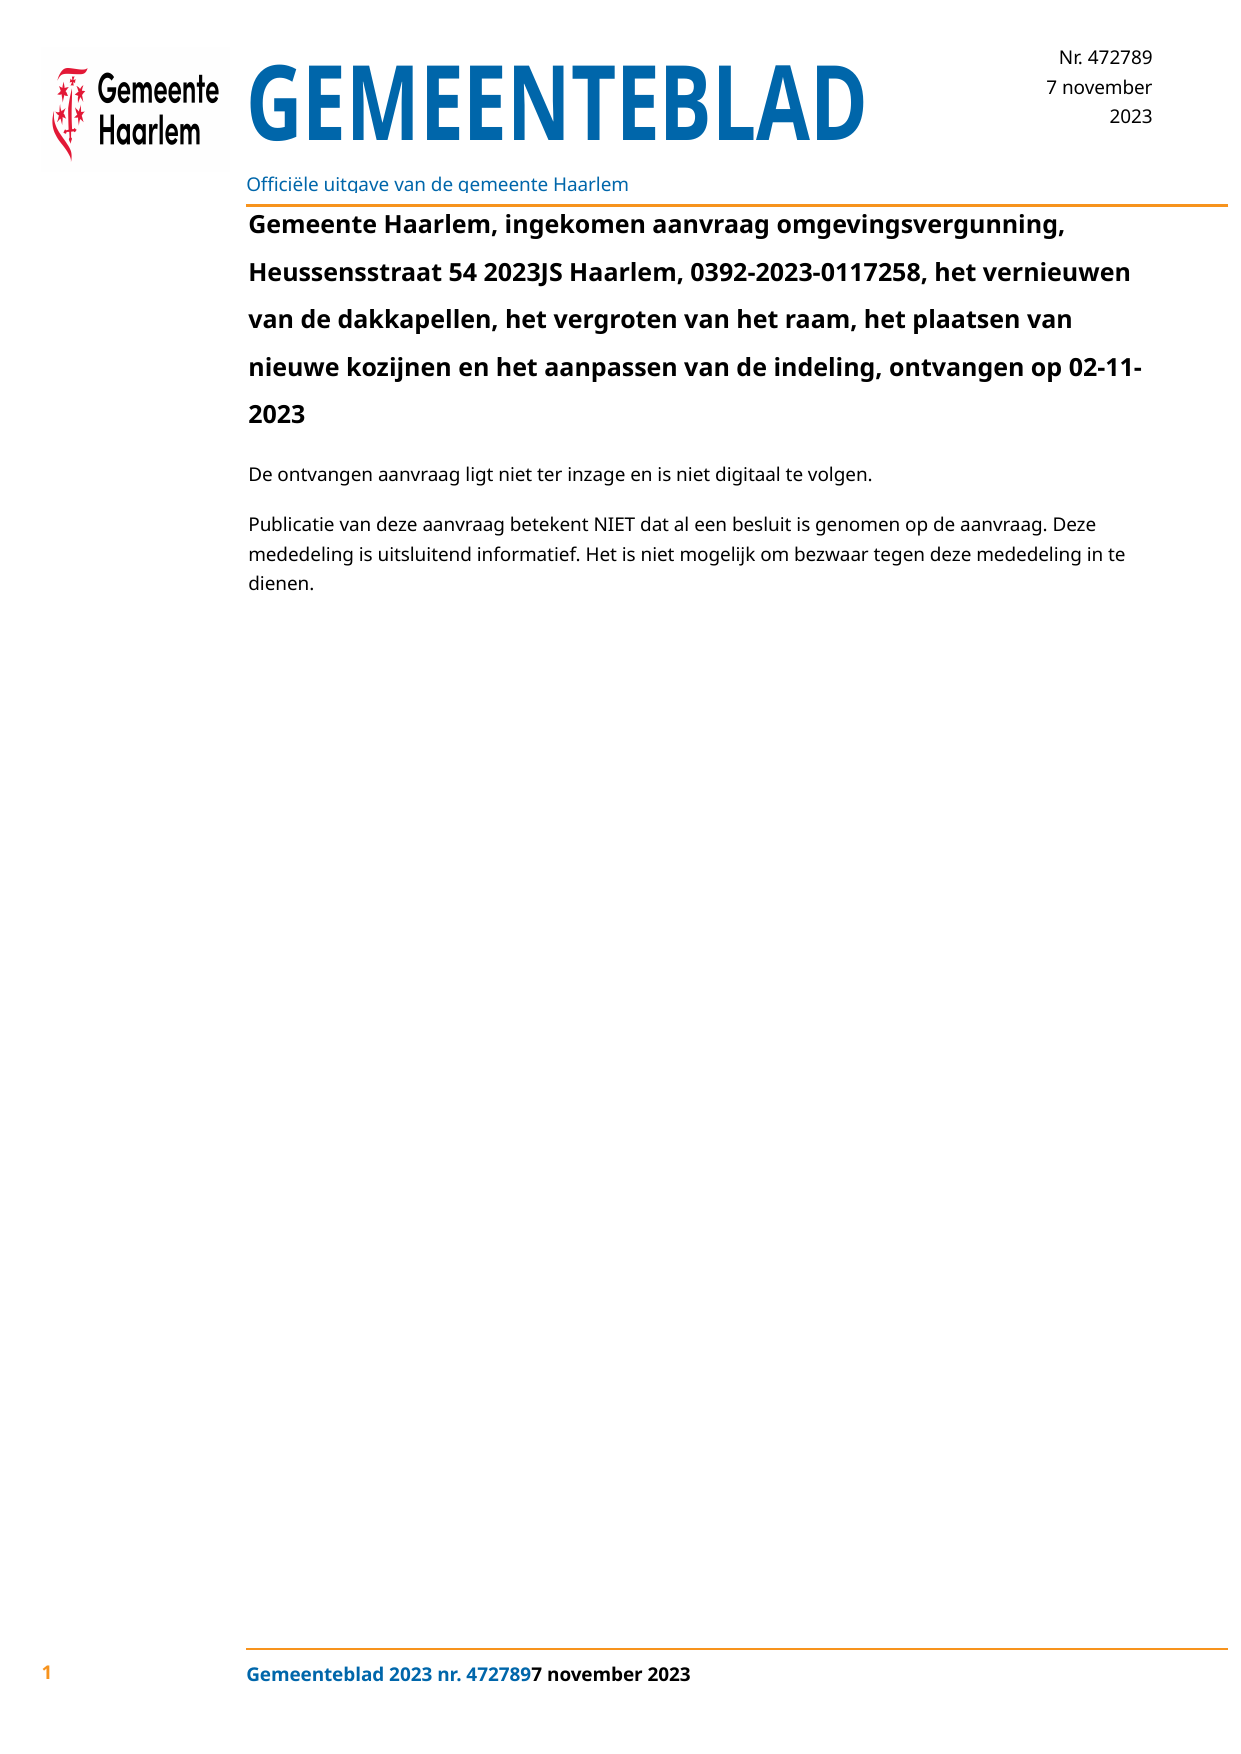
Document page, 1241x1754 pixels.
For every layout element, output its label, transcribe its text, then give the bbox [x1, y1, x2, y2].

picture [41, 47, 231, 172]
text De ontvangen aanvraag ligt niet ter inzage en is niet digitaal te volgen. [248, 461, 1152, 486]
text Gemeente Haarlem, ingekomen aanvraag omgevingsvergunning, Heussensstraat 54 2023JS Haarlem, 0392-2023-0117258, het vernieuwen van de dakkapellen, het vergroten van het raam, het plaatsen van nieuwe kozijnen en het aanpassen van de indeling, ontvangen op 02-11-2023 [248, 207, 1152, 431]
text Publicatie van deze aanvraag betekent NIET dat al een besluit is genomen op de aanvraag. Deze mededeling is uitsluitend informatief. Het is niet mogelijk om bezwaar tegen deze mededeling in te dienen. [248, 511, 1152, 596]
